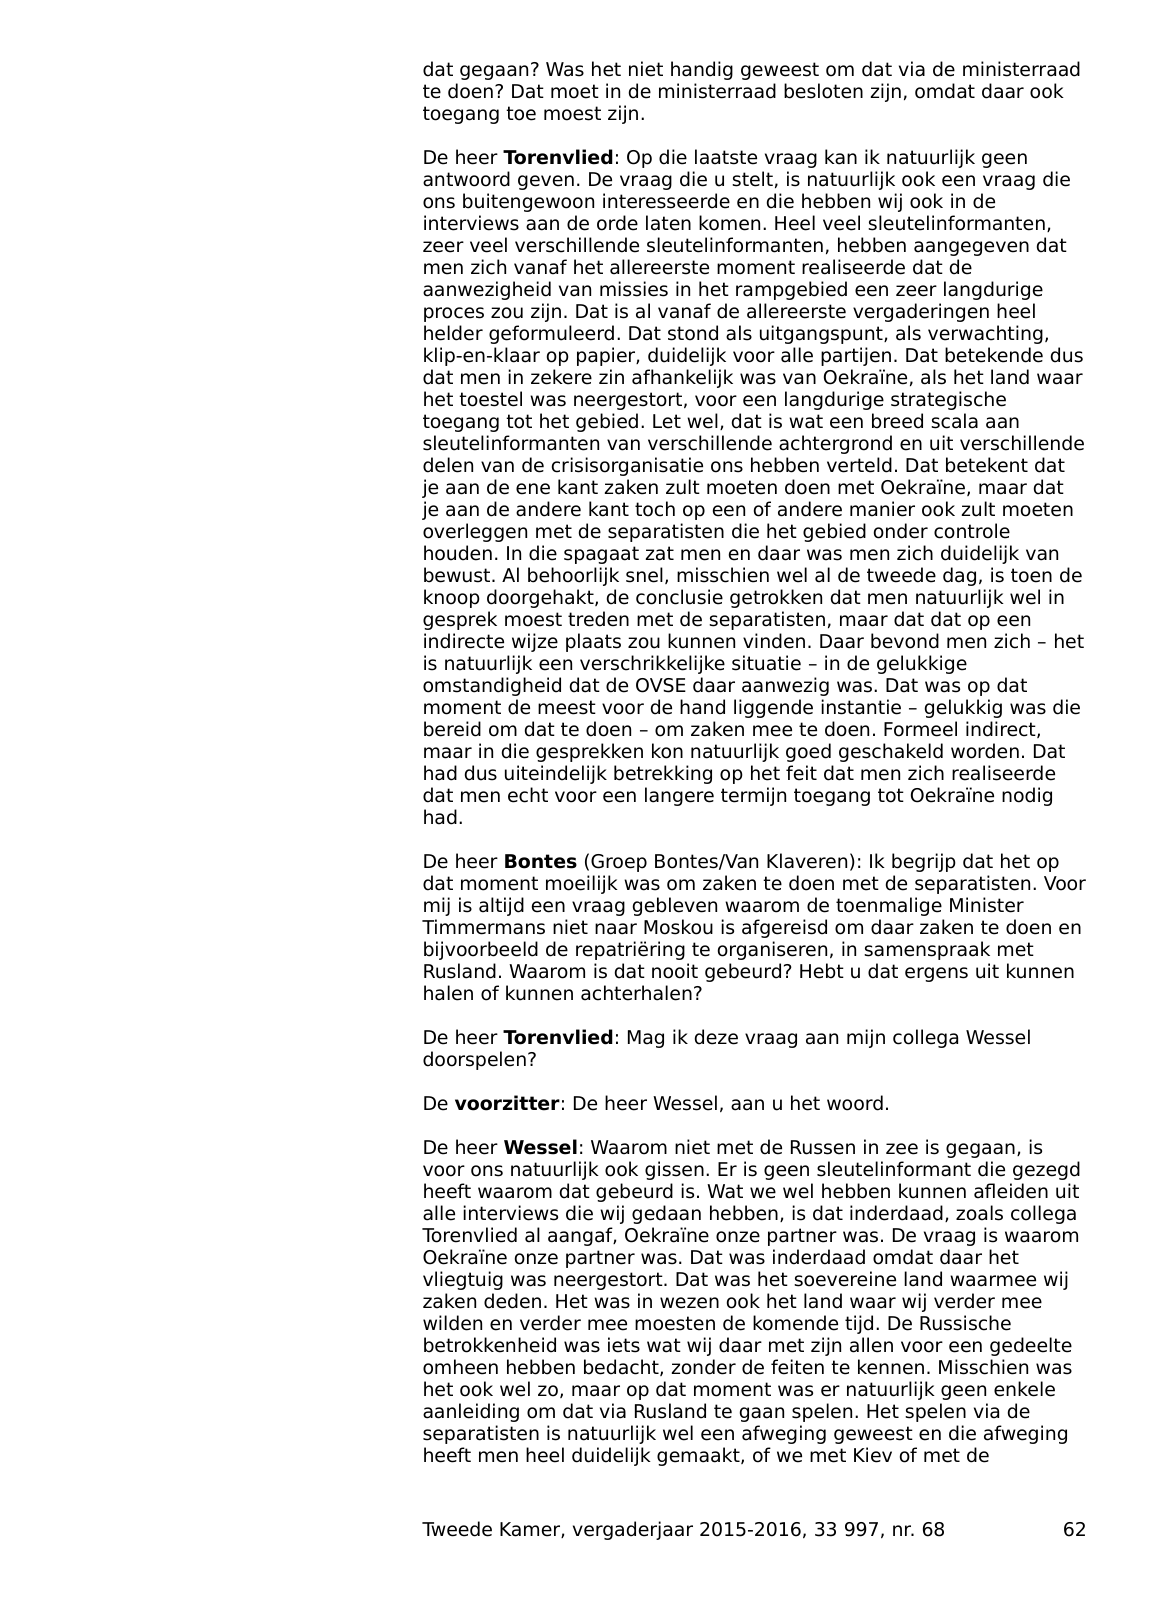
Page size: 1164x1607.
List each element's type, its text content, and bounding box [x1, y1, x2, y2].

text De voorzitter: De heer Wessel, aan u het woord. [422, 1093, 1087, 1115]
text dat gegaan? Was het niet handig geweest om dat via de ministerraad te doen? Dat moet in de ministerraad besloten zijn, omdat daar ook toegang toe moest zijn. [422, 59, 1087, 125]
text De heer Torenvlied: Op die laatste vraag kan ik natuurlijk geen antwoord geven. De vraag die u stelt, is natuurlijk ook een vraag die ons buitengewoon interesseerde en die hebben wij ook in de interviews aan de orde laten komen. Heel veel sleutelinformanten, zeer veel verschillende sleutelinformanten, hebben aangegeven dat men zich vanaf het allereerste moment realiseerde dat de aanwezigheid van missies in het rampgebied een zeer langdurige proces zou zijn. Dat is al vanaf de allereerste vergaderingen heel helder geformuleerd. Dat stond als uitgangspunt, als verwachting, klip-en-klaar op papier, duidelijk voor alle partijen. Dat betekende dus dat men in zekere zin afhankelijk was van Oekraïne, als het land waar het toestel was neergestort, voor een langdurige strategische toegang tot het gebied. Let wel, dat is wat een breed scala aan sleutelinformanten van verschillende achtergrond en uit verschillende delen van de crisisorganisatie ons hebben verteld. Dat betekent dat je aan de ene kant zaken zult moeten doen met Oekraïne, maar dat je aan de andere kant toch op een of andere manier ook zult moeten overleggen met de separatisten die het gebied onder controle houden. In die spagaat zat men en daar was men zich duidelijk van bewust. Al behoorlijk snel, misschien wel al de tweede dag, is toen de knoop doorgehakt, de conclusie getrokken dat men natuurlijk wel in gesprek moest treden met de separatisten, maar dat dat op een indirecte wijze plaats zou kunnen vinden. Daar bevond men zich – het is natuurlijk een verschrikkelijke situatie – in de gelukkige omstandigheid dat de OVSE daar aanwezig was. Dat was op dat moment de meest voor de hand liggende instantie – gelukkig was die bereid om dat te doen – om zaken mee te doen. Formeel indirect, maar in die gesprekken kon natuurlijk goed geschakeld worden. Dat had dus uiteindelijk betrekking op het feit dat men zich realiseerde dat men echt voor een langere termijn toegang tot Oekraïne nodig had. [422, 147, 1087, 828]
text De heer Torenvlied: Mag ik deze vraag aan mijn collega Wessel doorspelen? [422, 1027, 1087, 1071]
text De heer Wessel: Waarom niet met de Russen in zee is gegaan, is voor ons natuurlijk ook gissen. Er is geen sleutelinformant die gezegd heeft waarom dat gebeurd is. Wat we wel hebben kunnen afleiden uit alle interviews die wij gedaan hebben, is dat inderdaad, zoals collega Torenvlied al aangaf, Oekraïne onze partner was. De vraag is waarom Oekraïne onze partner was. Dat was inderdaad omdat daar het vliegtuig was neergestort. Dat was het soevereine land waarmee wij zaken deden. Het was in wezen ook het land waar wij verder mee wilden en verder mee moesten de komende tijd. De Russische betrokkenheid was iets wat wij daar met zijn allen voor een gedeelte omheen hebben bedacht, zonder de feiten te kennen. Misschien was het ook wel zo, maar op dat moment was er natuurlijk geen enkele aanleiding om dat via Rusland te gaan spelen. Het spelen via de separatisten is natuurlijk wel een afweging geweest en die afweging heeft men heel duidelijk gemaakt, of we met Kiev of met de [422, 1137, 1087, 1467]
text De heer Bontes (Groep Bontes/Van Klaveren): Ik begrijp dat het op dat moment moeilijk was om zaken te doen met de separatisten. Voor mij is altijd een vraag gebleven waarom de toenmalige Minister Timmermans niet naar Moskou is afgereisd om daar zaken te doen en bijvoorbeeld de repatriëring te organiseren, in samenspraak met Rusland. Waarom is dat nooit gebeurd? Hebt u dat ergens uit kunnen halen of kunnen achterhalen? [422, 851, 1087, 1004]
